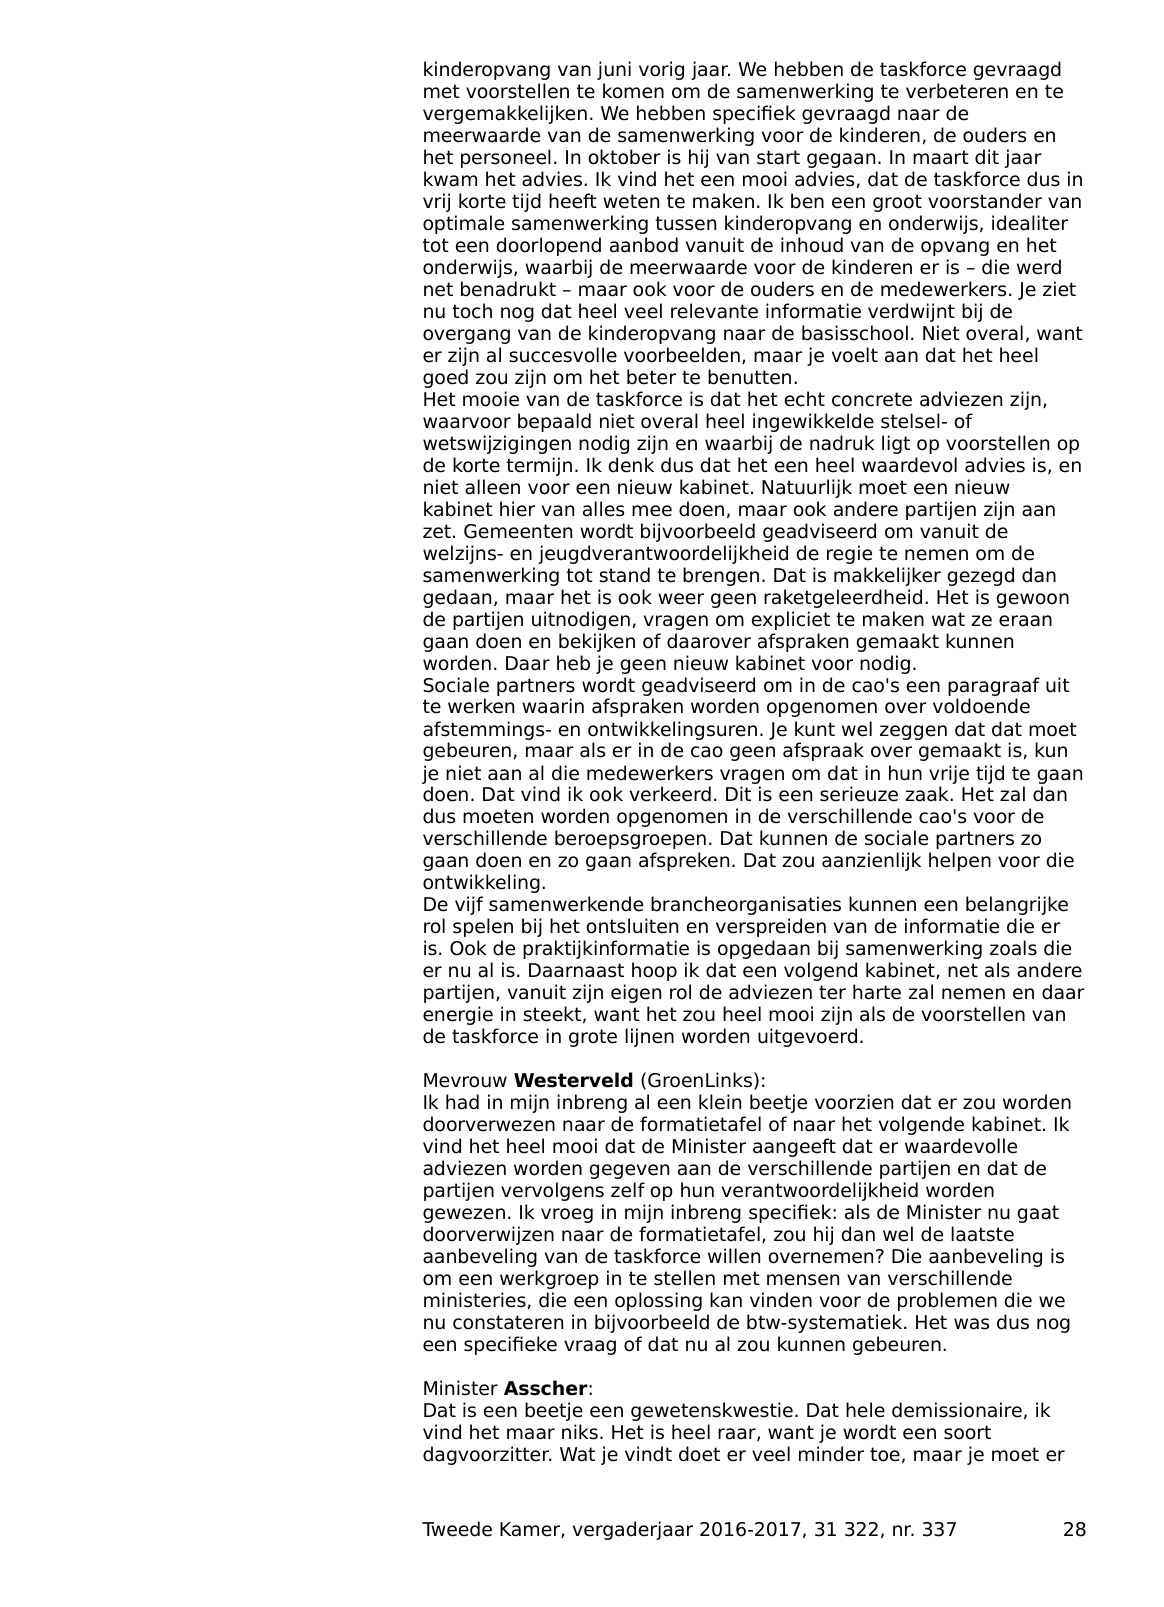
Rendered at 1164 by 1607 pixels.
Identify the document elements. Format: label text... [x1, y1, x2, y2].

text Dat is een beetje een gewetenskwestie. Dat hele demissionaire, ik vind het maar niks. Het is heel raar, want je wordt een soort dagvoorzitter. Wat je vindt doet er veel minder toe, maar je moet er [422, 1400, 1087, 1466]
text Mevrouw Westerveld (GroenLinks): [422, 1070, 1087, 1092]
text De vijf samenwerkende brancheorganisaties kunnen een belangrijke rol spelen bij het ontsluiten en verspreiden van de informatie die er is. Ook de praktijkinformatie is opgedaan bij samenwerking zoals die er nu al is. Daarnaast hoop ik dat een volgend kabinet, net als andere partijen, vanuit zijn eigen rol de adviezen ter harte zal nemen en daar energie in steekt, want het zou heel mooi zijn als de voorstellen van de taskforce in grote lijnen worden uitgevoerd. [422, 894, 1087, 1048]
text Het mooie van de taskforce is dat het echt concrete adviezen zijn, waarvoor bepaald niet overal heel ingewikkelde stelsel- of wetswijzigingen nodig zijn en waarbij de nadruk ligt op voorstellen op de korte termijn. Ik denk dus dat het een heel waardevol advies is, en niet alleen voor een nieuw kabinet. Natuurlijk moet een nieuw kabinet hier van alles mee doen, maar ook andere partijen zijn aan zet. Gemeenten wordt bijvoorbeeld geadviseerd om vanuit de welzijns- en jeugdverantwoordelijkheid de regie te nemen om de samenwerking tot stand te brengen. Dat is makkelijker gezegd dan gedaan, maar het is ook weer geen raketgeleerdheid. Het is gewoon de partijen uitnodigen, vragen om expliciet te maken wat ze eraan gaan doen en bekijken of daarover afspraken gemaakt kunnen worden. Daar heb je geen nieuw kabinet voor nodig. [422, 389, 1087, 674]
text Sociale partners wordt geadviseerd om in de cao's een paragraaf uit te werken waarin afspraken worden opgenomen over voldoende afstemmings- en ontwikkelingsuren. Je kunt wel zeggen dat dat moet gebeuren, maar als er in de cao geen afspraak over gemaakt is, kun je niet aan al die medewerkers vragen om dat in hun vrije tijd te gaan doen. Dat vind ik ook verkeerd. Dit is een serieuze zaak. Het zal dan dus moeten worden opgenomen in de verschillende cao's voor de verschillende beroepsgroepen. Dat kunnen de sociale partners zo gaan doen en zo gaan afspreken. Dat zou aanzienlijk helpen voor die ontwikkeling. [422, 674, 1087, 894]
text kinderopvang van juni vorig jaar. We hebben de taskforce gevraagd met voorstellen te komen om de samenwerking te verbeteren en te vergemakkelijken. We hebben specifiek gevraagd naar de meerwaarde van de samenwerking voor de kinderen, de ouders en het personeel. In oktober is hij van start gegaan. In maart dit jaar kwam het advies. Ik vind het een mooi advies, dat de taskforce dus in vrij korte tijd heeft weten te maken. Ik ben een groot voorstander van optimale samenwerking tussen kinderopvang en onderwijs, idealiter tot een doorlopend aanbod vanuit de inhoud van de opvang en het onderwijs, waarbij de meerwaarde voor de kinderen er is – die werd net benadrukt – maar ook voor de ouders en de medewerkers. Je ziet nu toch nog dat heel veel relevante informatie verdwijnt bij de overgang van de kinderopvang naar de basisschool. Niet overal, want er zijn al succesvolle voorbeelden, maar je voelt aan dat het heel goed zou zijn om het beter te benutten. [422, 59, 1087, 389]
text Ik had in mijn inbreng al een klein beetje voorzien dat er zou worden doorverwezen naar de formatietafel of naar het volgende kabinet. Ik vind het heel mooi dat de Minister aangeeft dat er waardevolle adviezen worden gegeven aan de verschillende partijen en dat de partijen vervolgens zelf op hun verantwoordelijkheid worden gewezen. Ik vroeg in mijn inbreng specifiek: als de Minister nu gaat doorverwijzen naar de formatietafel, zou hij dan wel de laatste aanbeveling van de taskforce willen overnemen? Die aanbeveling is om een werkgroep in te stellen met mensen van verschillende ministeries, die een oplossing kan vinden voor de problemen die we nu constateren in bijvoorbeeld de btw-systematiek. Het was dus nog een specifieke vraag of dat nu al zou kunnen gebeuren. [422, 1092, 1087, 1356]
text Minister Asscher: [422, 1378, 1087, 1400]
